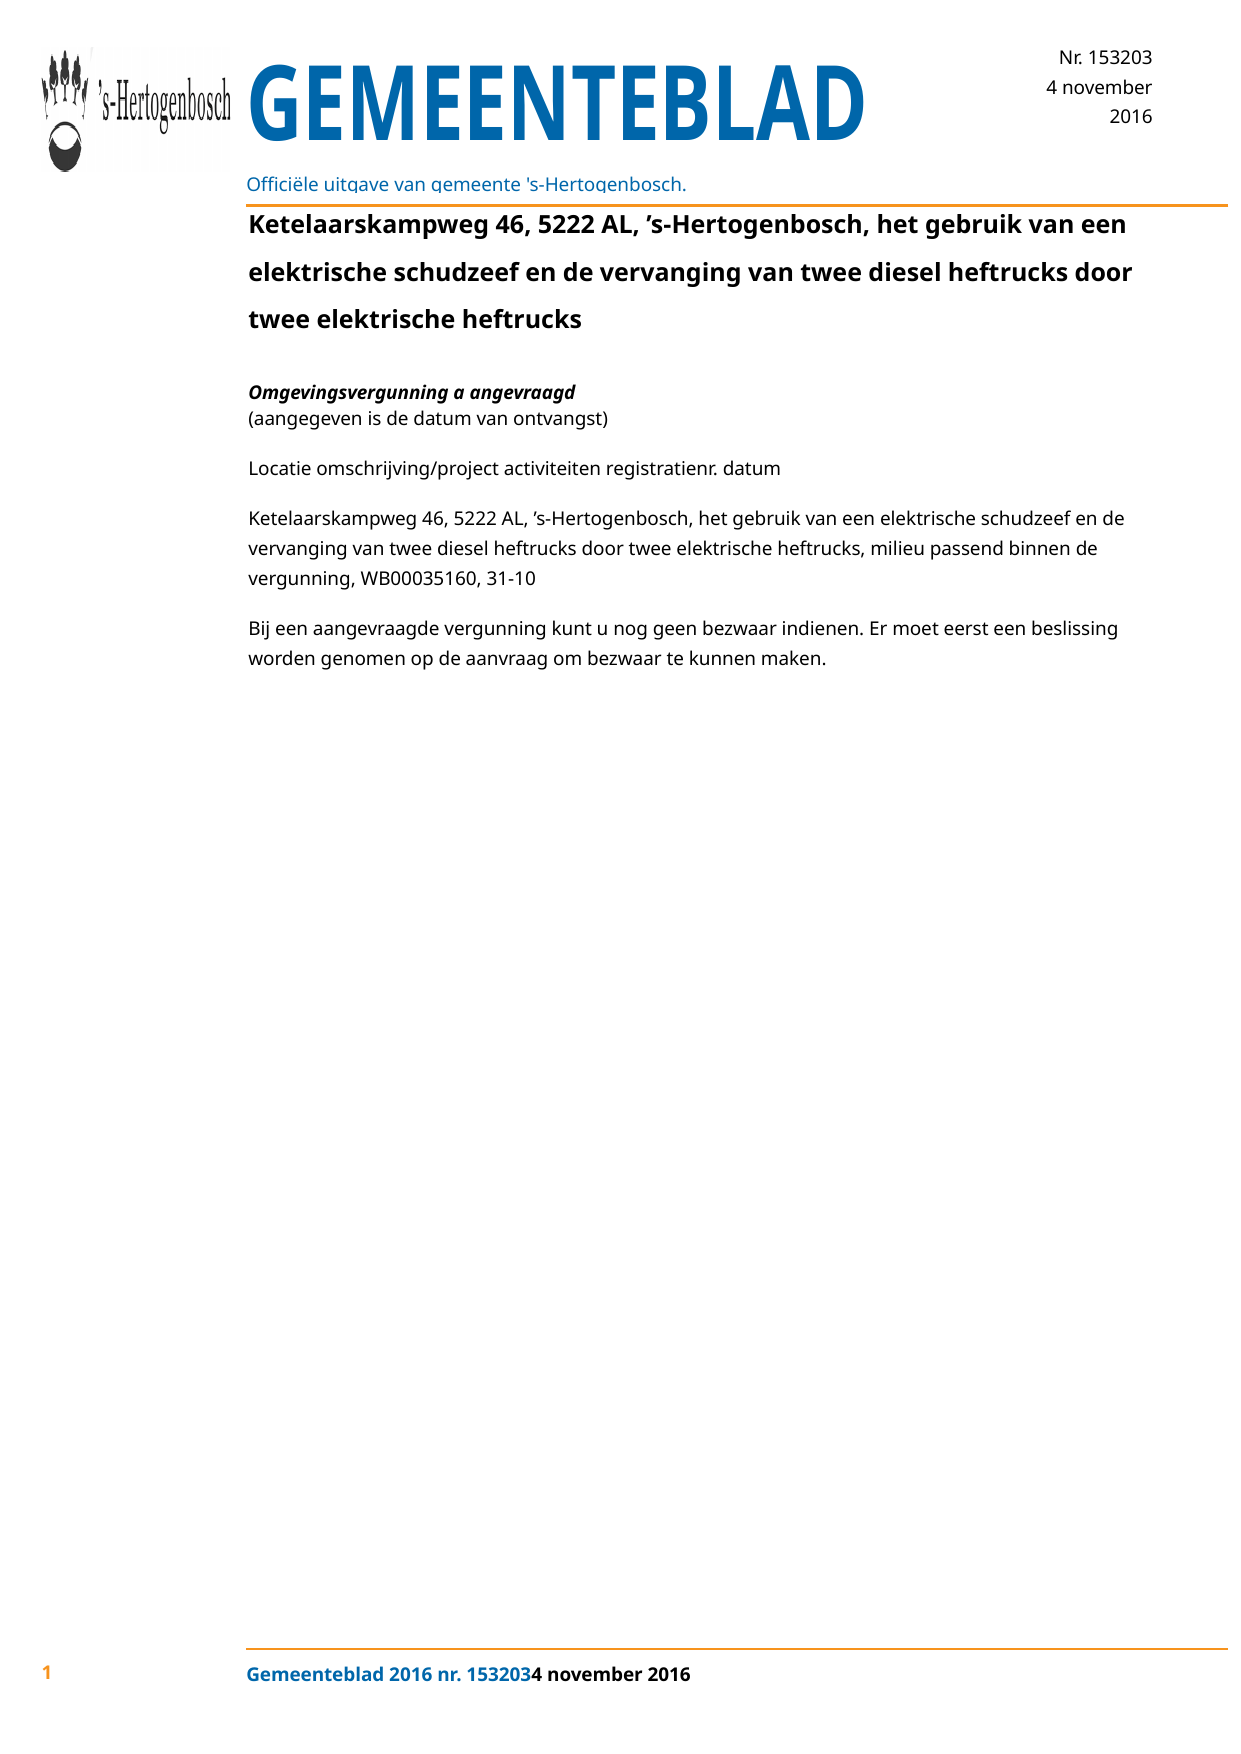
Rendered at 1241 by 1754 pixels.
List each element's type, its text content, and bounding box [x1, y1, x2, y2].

text Omgevingsvergunning a angevraagd [248, 379, 1152, 405]
picture [41, 47, 231, 172]
text (aangegeven is de datum van ontvangst) [248, 405, 1152, 431]
text Bij een aangevraagde vergunning kunt u nog geen bezwaar indienen. Er moet eerst een beslissing worden genomen op de aanvraag om bezwaar te kunnen maken. [248, 615, 1152, 671]
text Ketelaarskampweg 46, 5222 AL, ’s-Hertogenbosch, het gebruik van een elektrische schudzeef en de vervanging van twee diesel heftrucks door twee elektrische heftrucks [248, 207, 1152, 336]
text Locatie omschrijving/project activiteiten registratienr. datum [248, 455, 1152, 481]
text Ketelaarskampweg 46, 5222 AL, ’s-Hertogenbosch, het gebruik van een elektrische schudzeef en de vervanging van twee diesel heftrucks door twee elektrische heftrucks, milieu passend binnen de vergunning, WB00035160, 31-10 [248, 506, 1152, 591]
